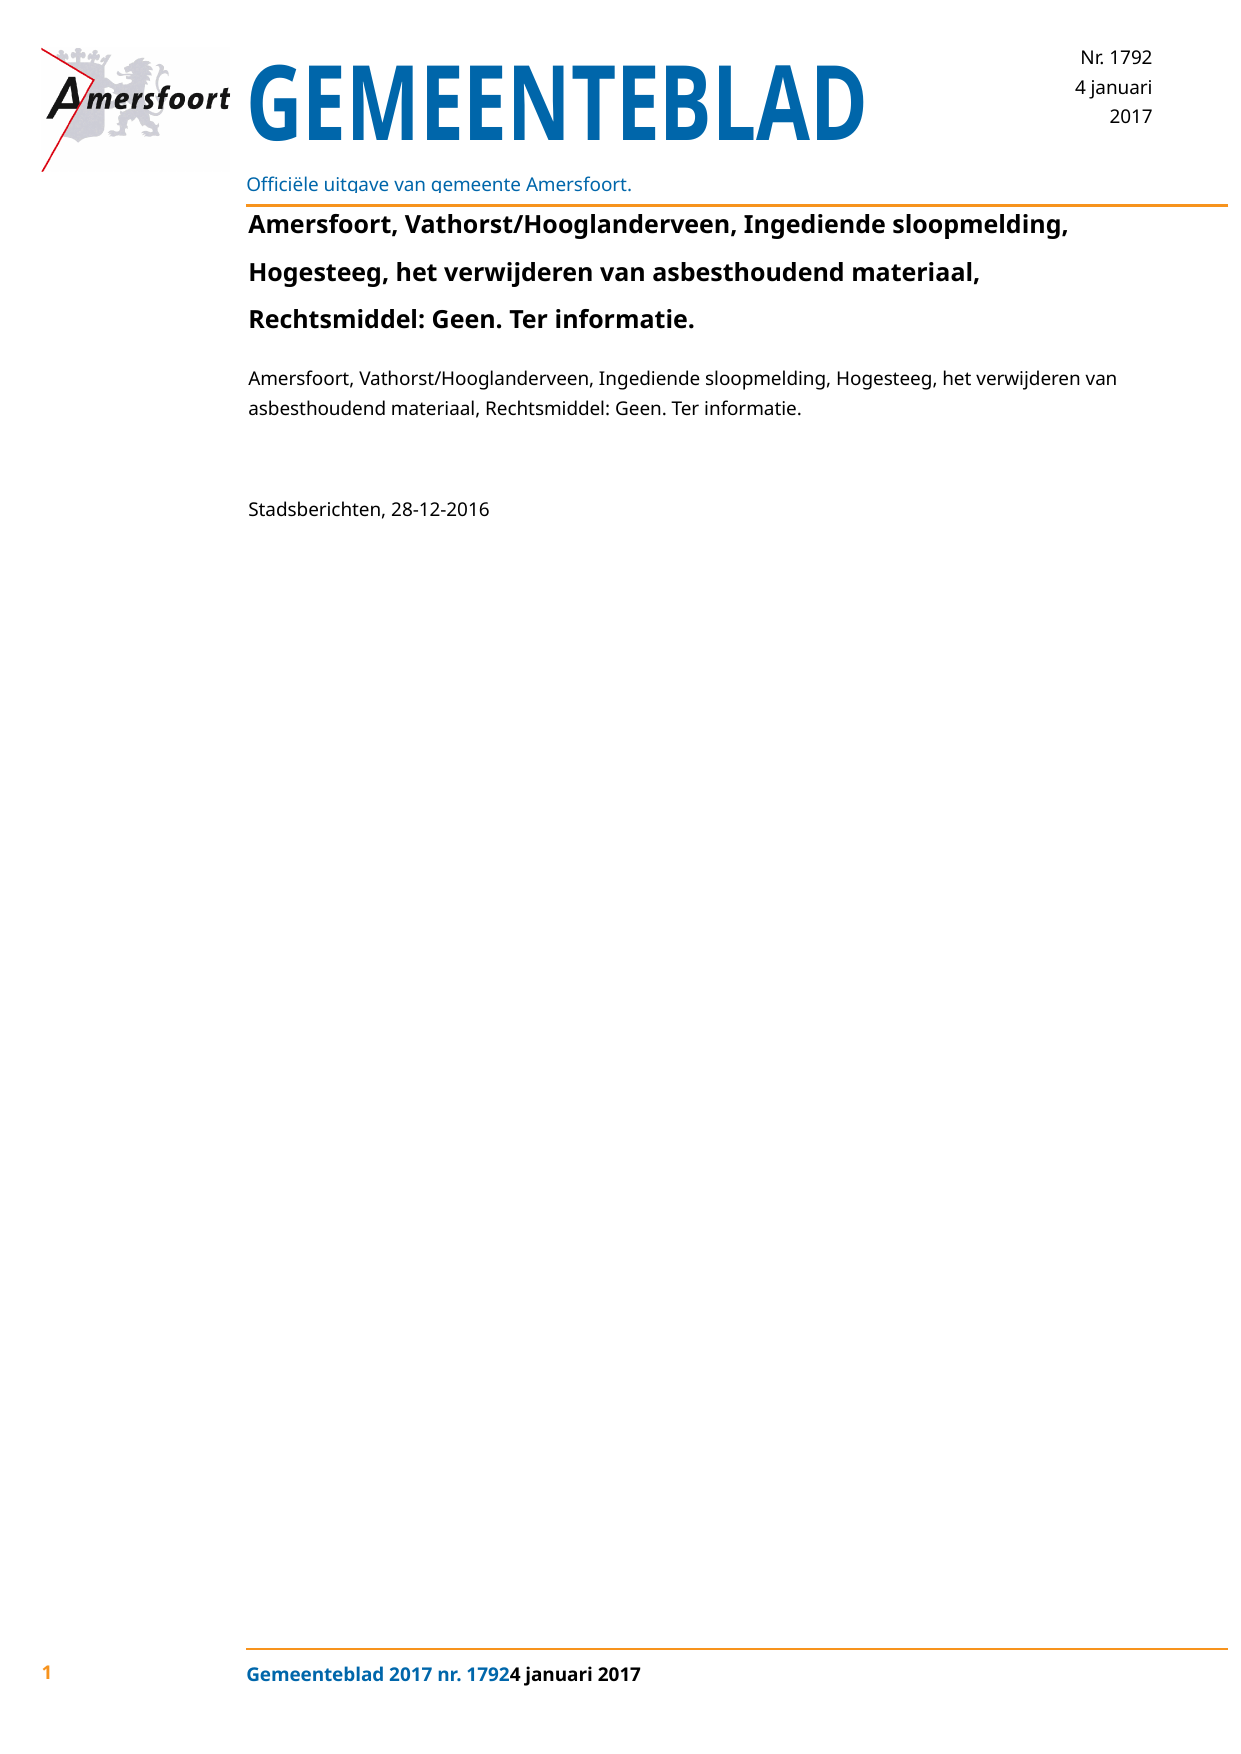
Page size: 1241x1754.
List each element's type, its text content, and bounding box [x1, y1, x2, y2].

text Stadsberichten, 28-12-2016 [248, 496, 1152, 522]
text Amersfoort, Vathorst/Hooglanderveen, Ingediende sloopmelding, Hogesteeg, het verwijderen van asbesthoudend materiaal, Rechtsmiddel: Geen. Ter informatie. [248, 366, 1152, 421]
text Amersfoort, Vathorst/Hooglanderveen, Ingediende sloopmelding, Hogesteeg, het verwijderen van asbesthoudend materiaal, Rechtsmiddel: Geen. Ter informatie. [248, 207, 1152, 336]
picture [41, 47, 231, 172]
